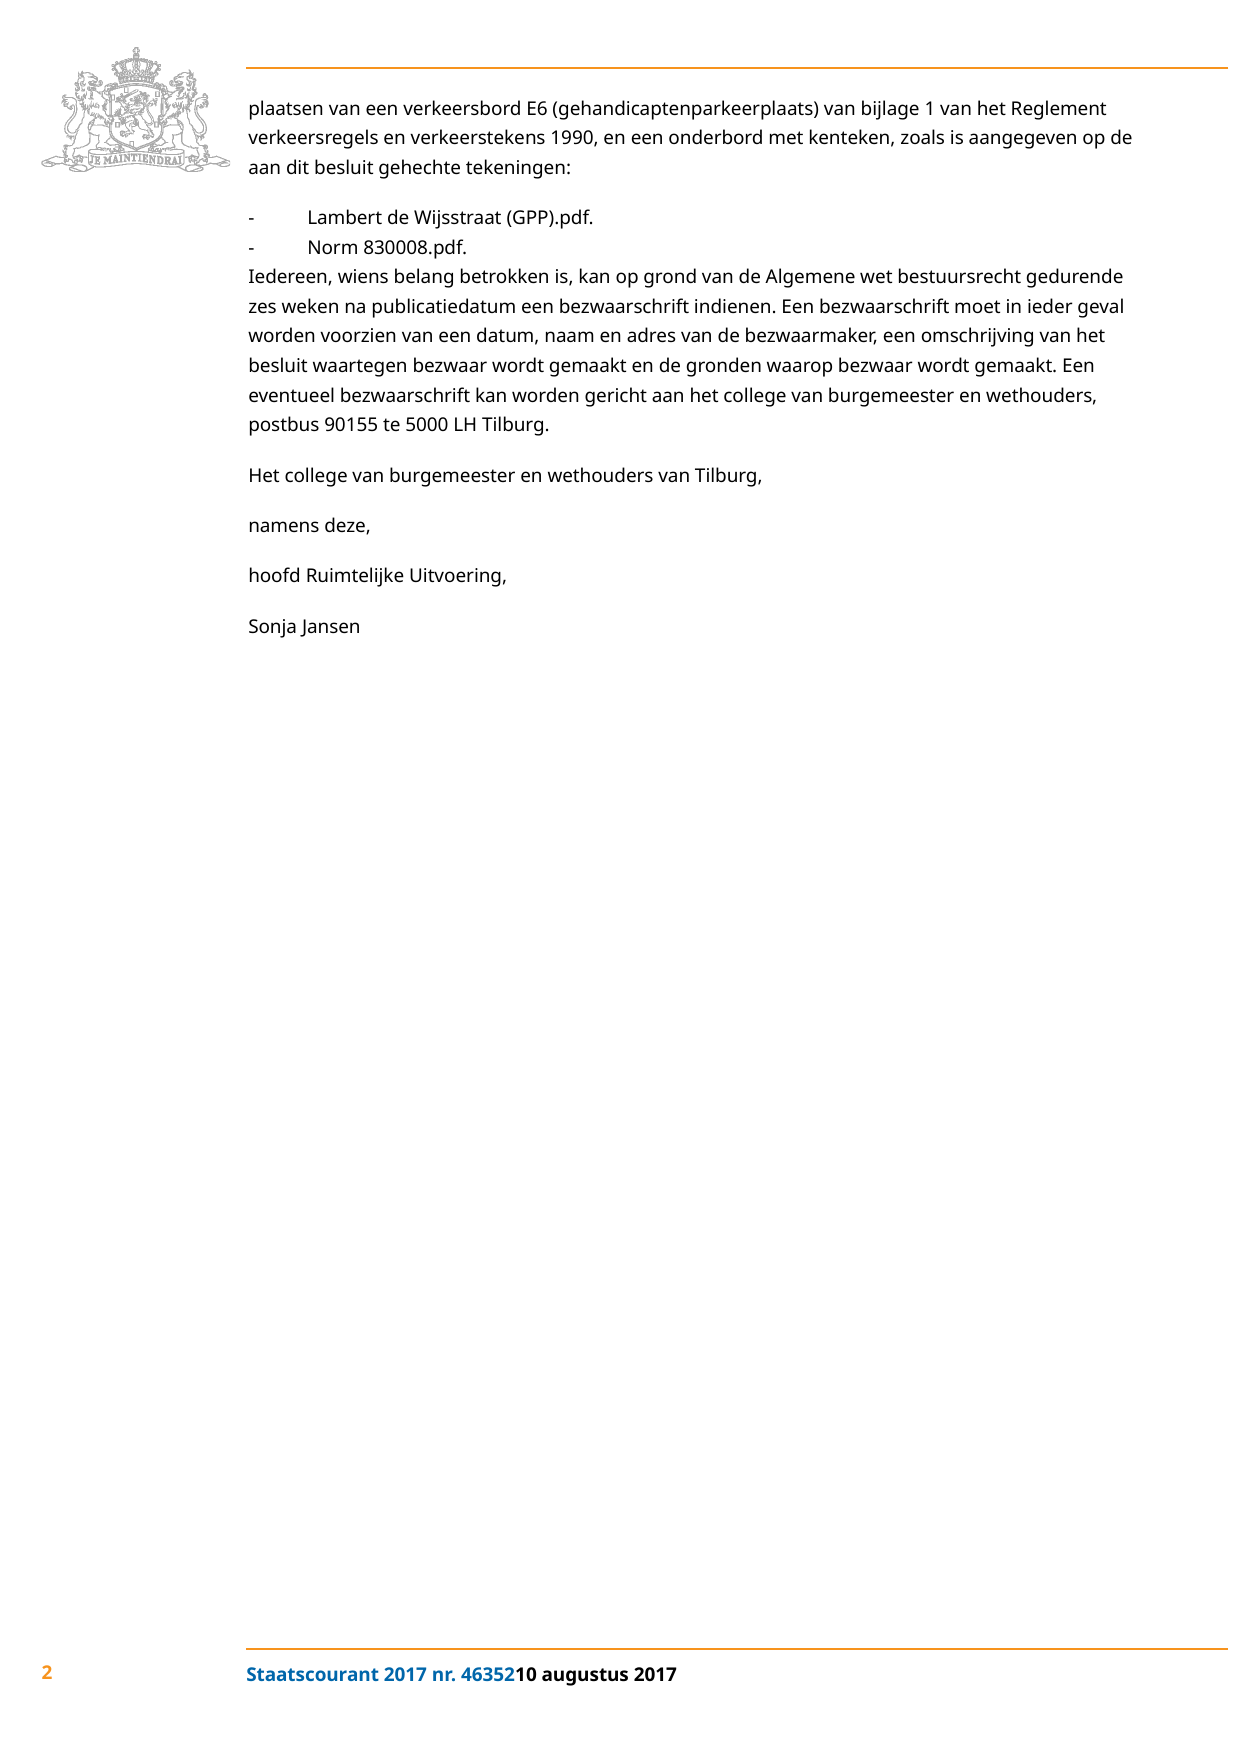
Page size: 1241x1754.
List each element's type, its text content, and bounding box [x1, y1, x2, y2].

picture [41, 47, 231, 172]
text Het college van burgemeester en wethouders van Tilburg, [248, 462, 1152, 488]
text Sonja Jansen [248, 613, 1152, 639]
text Iedereen, wiens belang betrokken is, kan op grond van de Algemene wet bestuursrecht gedurende zes weken na publicatiedatum een bezwaarschrift indienen. Een bezwaarschrift moet in ieder geval worden voorzien van een datum, naam en adres van de bezwaarmaker, een omschrijving van het besluit waartegen bezwaar wordt gemaakt en de gronden waarop bezwaar wordt gemaakt. Een eventueel bezwaarschrift kan worden gericht aan het college van burgemeester en wethouders, postbus 90155 te 5000 LH Tilburg. [248, 263, 1152, 437]
list Lambert de Wijsstraat (GPP).pdf. [248, 204, 1152, 230]
list Norm 830008.pdf. [248, 234, 1152, 260]
text hoofd Ruimtelijke Uitvoering, [248, 563, 1152, 588]
text plaatsen van een verkeersbord E6 (gehandicaptenparkeerplaats) van bijlage 1 van het Reglement verkeersregels en verkeerstekens 1990, en een onderbord met kenteken, zoals is aangegeven op de aan dit besluit gehechte tekeningen: [248, 95, 1152, 180]
text namens deze, [248, 512, 1152, 538]
